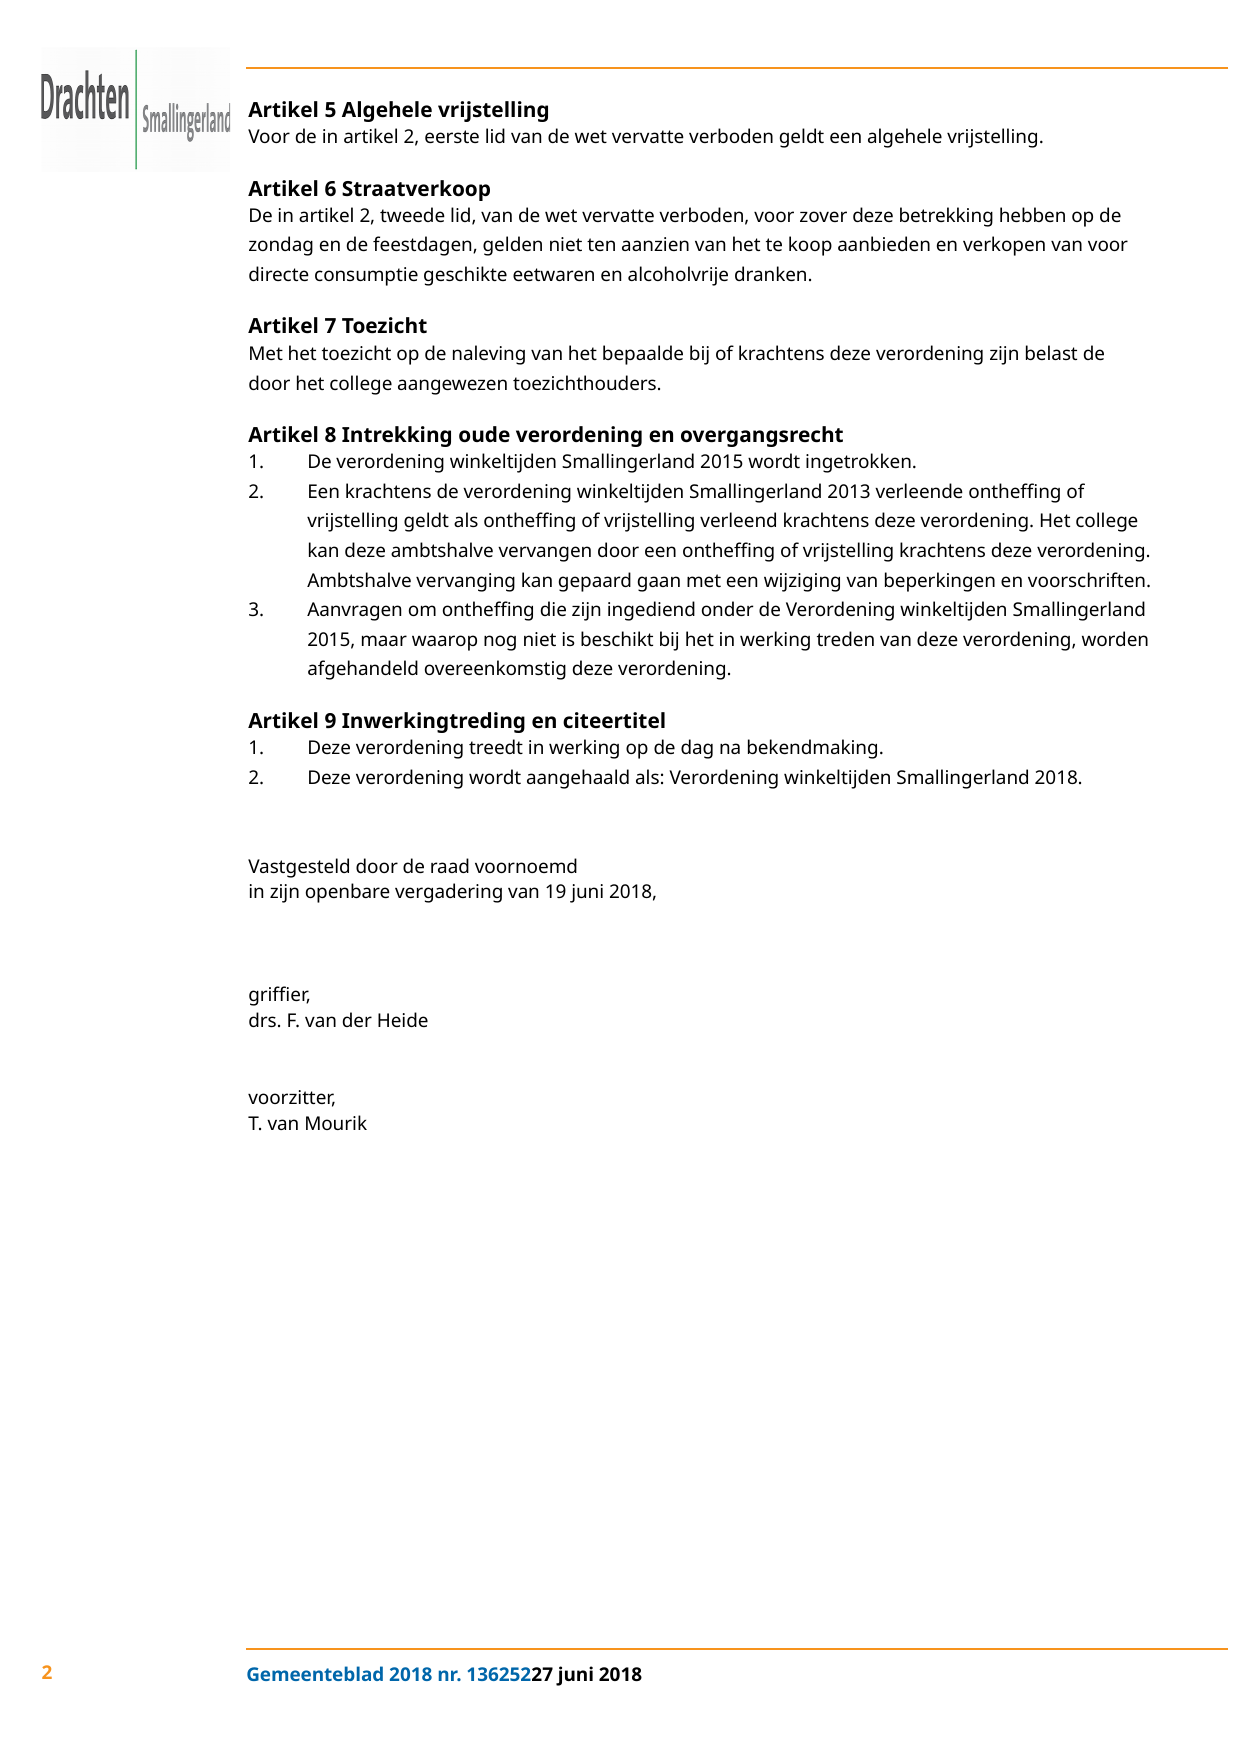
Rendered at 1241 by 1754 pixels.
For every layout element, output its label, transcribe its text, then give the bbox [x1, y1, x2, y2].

text drs. F. van der Heide [248, 1007, 1152, 1033]
text Voor de in artikel 2, eerste lid van de wet vervatte verboden geldt een algehele vrijstelling. [248, 123, 1152, 149]
text T. van Mourik [248, 1110, 1152, 1136]
text Artikel 5 Algehele vrijstelling [248, 95, 1152, 123]
text Artikel 8 Intrekking oude verordening en overgangsrecht [248, 420, 1152, 448]
picture [41, 47, 231, 172]
text Vastgesteld door de raad voornoemd [248, 853, 1152, 878]
text in zijn openbare vergadering van 19 juni 2018, [248, 878, 1152, 904]
list Deze verordening treedt in werking op de dag na bekendmaking. [248, 734, 1152, 760]
text Artikel 9 Inwerkingtreding en citeertitel [248, 706, 1152, 734]
text Artikel 7 Toezicht [248, 312, 1152, 340]
text griffier, [248, 981, 1152, 1007]
list Deze verordening wordt aangehaald als: Verordening winkeltijden Smallingerland 2018. [248, 764, 1152, 790]
list Een krachtens de verordening winkeltijden Smallingerland 2013 verleende ontheffing of vrijstelling geldt als ontheffing of vrijstelling verleend krachtens deze verordening. Het college kan deze ambtshalve vervangen door een ontheffing of vrijstelling krachtens deze verordening. Ambtshalve vervanging kan gepaard gaan met een wijziging van beperkingen en voorschriften. [248, 478, 1152, 593]
text Artikel 6 Straatverkoop [248, 174, 1152, 202]
list Aanvragen om ontheffing die zijn ingediend onder de Verordening winkeltijden Smallingerland 2015, maar waarop nog niet is beschikt bij het in werking treden van deze verordening, worden afgehandeld overeenkomstig deze verordening. [248, 596, 1152, 681]
text Met het toezicht op de naleving van het bepaalde bij of krachtens deze verordening zijn belast de door het college aangewezen toezichthouders. [248, 340, 1152, 395]
text voorzitter, [248, 1084, 1152, 1110]
list De verordening winkeltijden Smallingerland 2015 wordt ingetrokken. [248, 448, 1152, 474]
text De in artikel 2, tweede lid, van de wet vervatte verboden, voor zover deze betrekking hebben op de zondag en de feestdagen, gelden niet ten aanzien van het te koop aanbieden en verkopen van voor directe consumptie geschikte eetwaren en alcoholvrije dranken. [248, 202, 1152, 287]
